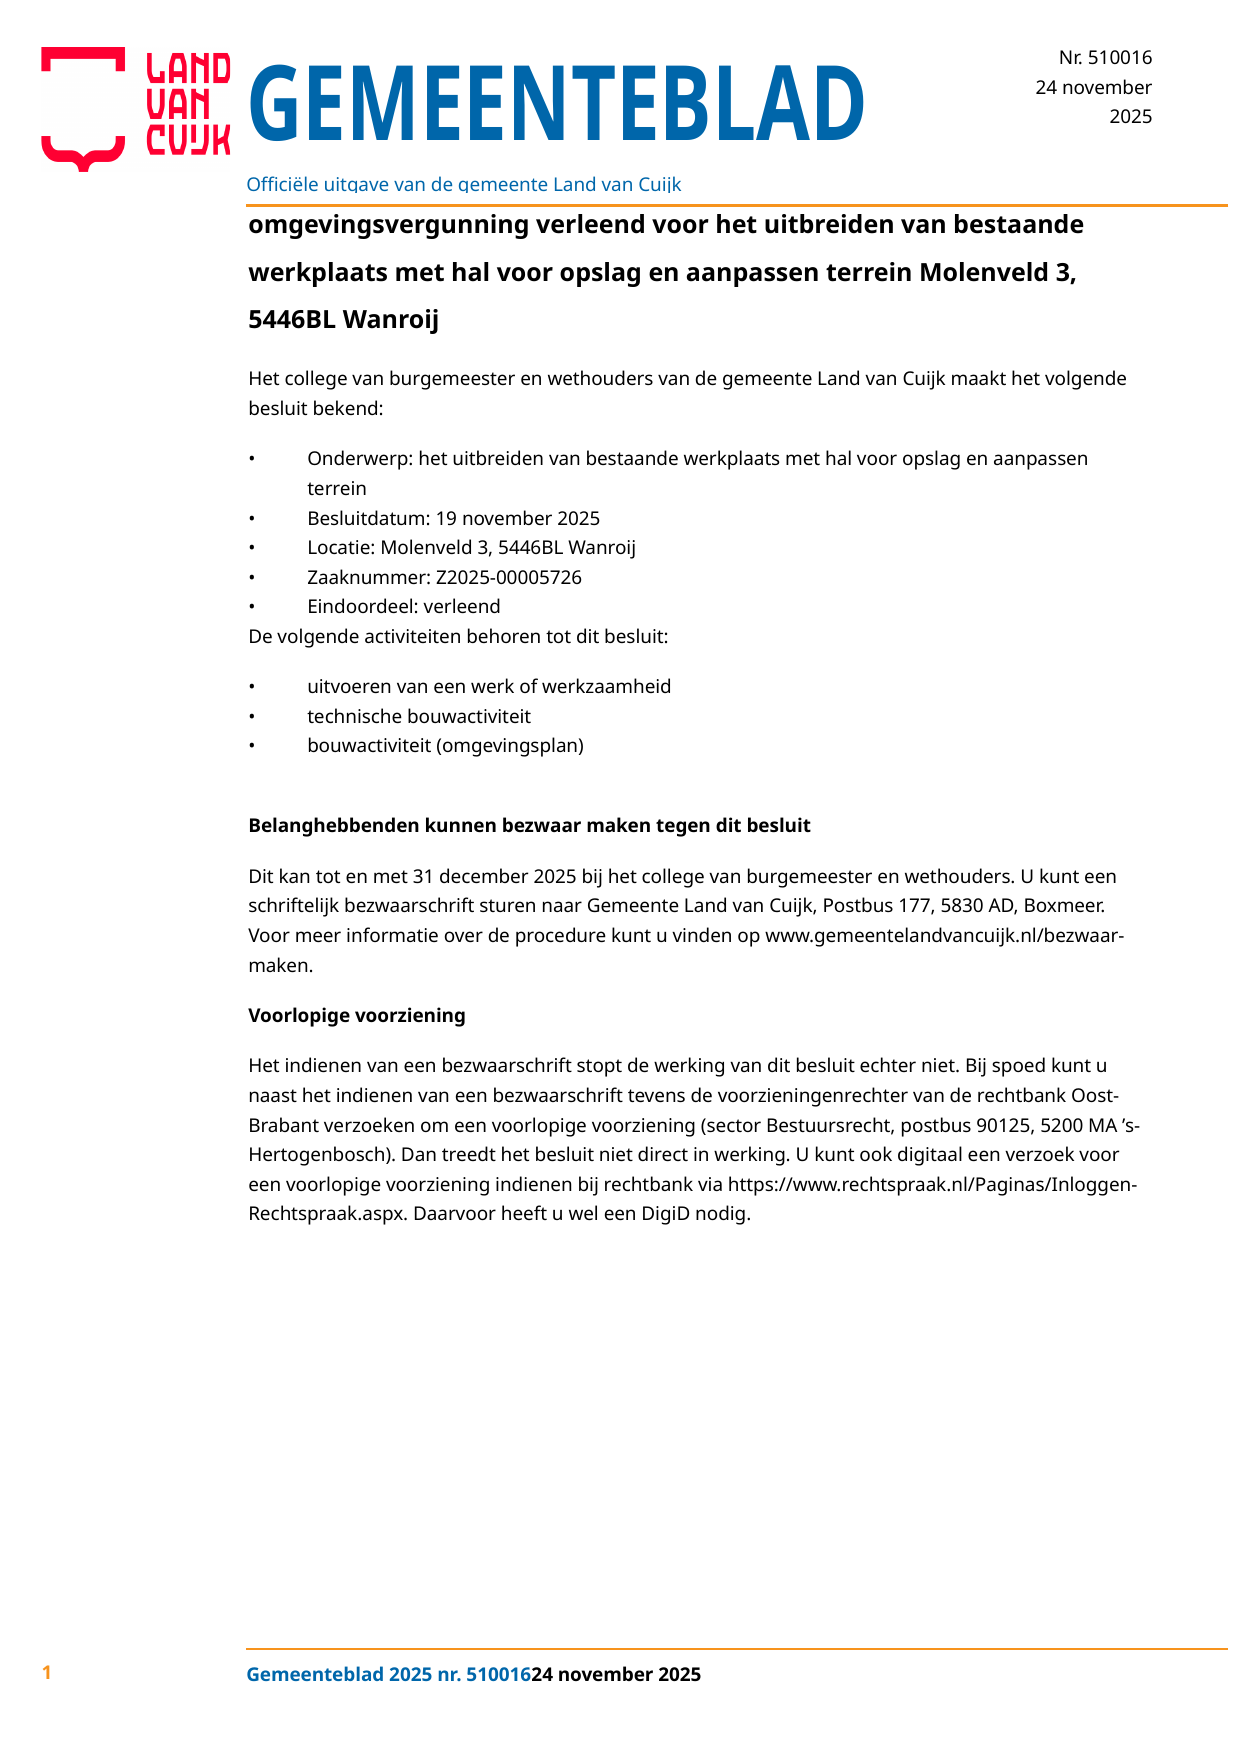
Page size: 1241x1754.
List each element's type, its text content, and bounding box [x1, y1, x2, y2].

text Voorlopige voorziening [248, 1002, 1152, 1028]
list Eindoordeel: verleend [248, 593, 1152, 619]
list Besluitdatum: 19 november 2025 [248, 505, 1152, 530]
list Locatie: Molenveld 3, 5446BL Wanroij [248, 534, 1152, 560]
text De volgende activiteiten behoren tot dit besluit: [248, 623, 1152, 649]
picture [41, 47, 231, 172]
list Onderwerp: het uitbreiden van bestaande werkplaats met hal voor opslag en aanpassen terrein [248, 446, 1152, 501]
list bouwactiviteit (omgevingsplan) [248, 733, 1152, 758]
text Dit kan tot en met 31 december 2025 bij het college van burgemeester en wethouders. U kunt een schriftelijk bezwaarschrift sturen naar Gemeente Land van Cuijk, Postbus 177, 5830 AD, Boxmeer. Voor meer informatie over de procedure kunt u vinden op www.gemeentelandvancuijk.nl/bezwaar-maken. [248, 863, 1152, 977]
text Het indienen van een bezwaarschrift stopt de werking van dit besluit echter niet. Bij spoed kunt u naast het indienen van een bezwaarschrift tevens de voorzieningenrechter van de rechtbank Oost-Brabant verzoeken om een voorlopige voorziening (sector Bestuursrecht, postbus 90125, 5200 MA ’s-Hertogenbosch). Dan treedt het besluit niet direct in werking. U kunt ook digitaal een verzoek voor een voorlopige voorziening indienen bij rechtbank via https://www.rechtspraak.nl/Paginas/Inloggen-Rechtspraak.aspx. Daarvoor heeft u wel een DigiD nodig. [248, 1053, 1152, 1226]
text Belanghebbenden kunnen bezwaar maken tegen dit besluit [248, 813, 1152, 838]
list uitvoeren van een werk of werkzaamheid [248, 673, 1152, 699]
text Het college van burgemeester en wethouders van de gemeente Land van Cuijk maakt het volgende besluit bekend: [248, 366, 1152, 421]
list Zaaknummer: Z2025-00005726 [248, 564, 1152, 589]
text omgevingsvergunning verleend voor het uitbreiden van bestaande werkplaats met hal voor opslag en aanpassen terrein Molenveld 3, 5446BL Wanroij [248, 207, 1152, 336]
list technische bouwactiviteit [248, 703, 1152, 729]
